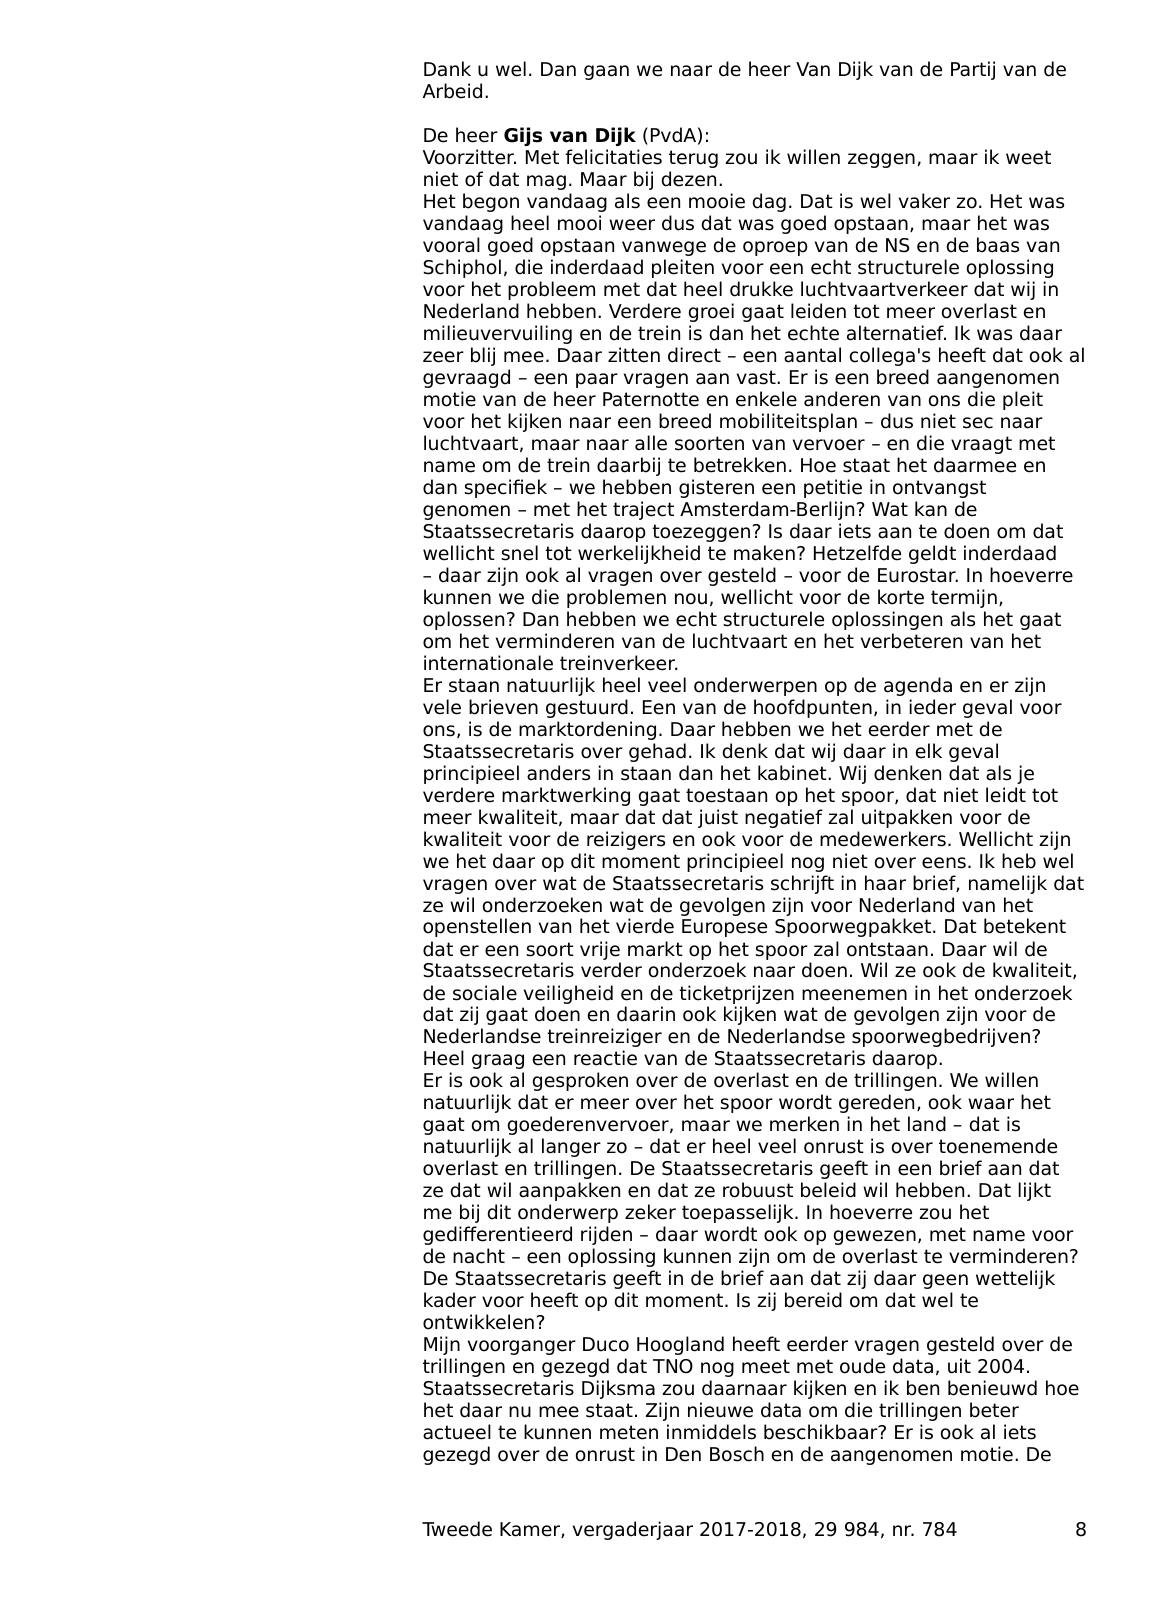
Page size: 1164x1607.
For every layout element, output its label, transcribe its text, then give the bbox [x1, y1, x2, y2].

text De heer Gijs van Dijk (PvdA): [422, 125, 1087, 147]
text Voorzitter. Met felicitaties terug zou ik willen zeggen, maar ik weet niet of dat mag. Maar bij dezen. [422, 147, 1087, 191]
text Het begon vandaag als een mooie dag. Dat is wel vaker zo. Het was vandaag heel mooi weer dus dat was goed opstaan, maar het was vooral goed opstaan vanwege de oproep van de NS en de baas van Schiphol, die inderdaad pleiten voor een echt structurele oplossing voor het probleem met dat heel drukke luchtvaartverkeer dat wij in Nederland hebben. Verdere groei gaat leiden tot meer overlast en milieuvervuiling en de trein is dan het echte alternatief. Ik was daar zeer blij mee. Daar zitten direct – een aantal collega's heeft dat ook al gevraagd – een paar vragen aan vast. Er is een breed aangenomen motie van de heer Paternotte en enkele anderen van ons die pleit voor het kijken naar een breed mobiliteitsplan – dus niet sec naar luchtvaart, maar naar alle soorten van vervoer – en die vraagt met name om de trein daarbij te betrekken. Hoe staat het daarmee en dan specifiek – we hebben gisteren een petitie in ontvangst genomen – met het traject Amsterdam-Berlijn? Wat kan de Staatssecretaris daarop toezeggen? Is daar iets aan te doen om dat wellicht snel tot werkelijkheid te maken? Hetzelfde geldt inderdaad – daar zijn ook al vragen over gesteld – voor de Eurostar. In hoeverre kunnen we die problemen nou, wellicht voor de korte termijn, oplossen? Dan hebben we echt structurele oplossingen als het gaat om het verminderen van de luchtvaart en het verbeteren van het internationale treinverkeer. [422, 191, 1087, 675]
text Er staan natuurlijk heel veel onderwerpen op de agenda en er zijn vele brieven gestuurd. Een van de hoofdpunten, in ieder geval voor ons, is de marktordening. Daar hebben we het eerder met de Staatssecretaris over gehad. Ik denk dat wij daar in elk geval principieel anders in staan dan het kabinet. Wij denken dat als je verdere marktwerking gaat toestaan op het spoor, dat niet leidt tot meer kwaliteit, maar dat dat juist negatief zal uitpakken voor de kwaliteit voor de reizigers en ook voor de medewerkers. Wellicht zijn we het daar op dit moment principieel nog niet over eens. Ik heb wel vragen over wat de Staatssecretaris schrijft in haar brief, namelijk dat ze wil onderzoeken wat de gevolgen zijn voor Nederland van het openstellen van het vierde Europese Spoorwegpakket. Dat betekent dat er een soort vrije markt op het spoor zal ontstaan. Daar wil de Staatssecretaris verder onderzoek naar doen. Wil ze ook de kwaliteit, de sociale veiligheid en de ticketprijzen meenemen in het onderzoek dat zij gaat doen en daarin ook kijken wat de gevolgen zijn voor de Nederlandse treinreiziger en de Nederlandse spoorwegbedrijven? Heel graag een reactie van de Staatssecretaris daarop. [422, 675, 1087, 1070]
text Dank u wel. Dan gaan we naar de heer Van Dijk van de Partij van de Arbeid. [422, 59, 1087, 103]
text Mijn voorganger Duco Hoogland heeft eerder vragen gesteld over de trillingen en gezegd dat TNO nog meet met oude data, uit 2004. Staatssecretaris Dijksma zou daarnaar kijken en ik ben benieuwd hoe het daar nu mee staat. Zijn nieuwe data om die trillingen beter actueel te kunnen meten inmiddels beschikbaar? Er is ook al iets gezegd over de onrust in Den Bosch en de aangenomen motie. De [422, 1334, 1087, 1466]
text Er is ook al gesproken over de overlast en de trillingen. We willen natuurlijk dat er meer over het spoor wordt gereden, ook waar het gaat om goederenvervoer, maar we merken in het land – dat is natuurlijk al langer zo – dat er heel veel onrust is over toenemende overlast en trillingen. De Staatssecretaris geeft in een brief aan dat ze dat wil aanpakken en dat ze robuust beleid wil hebben. Dat lijkt me bij dit onderwerp zeker toepasselijk. In hoeverre zou het gedifferentieerd rijden – daar wordt ook op gewezen, met name voor de nacht – een oplossing kunnen zijn om de overlast te verminderen? De Staatssecretaris geeft in de brief aan dat zij daar geen wettelijk kader voor heeft op dit moment. Is zij bereid om dat wel te ontwikkelen? [422, 1070, 1087, 1334]
